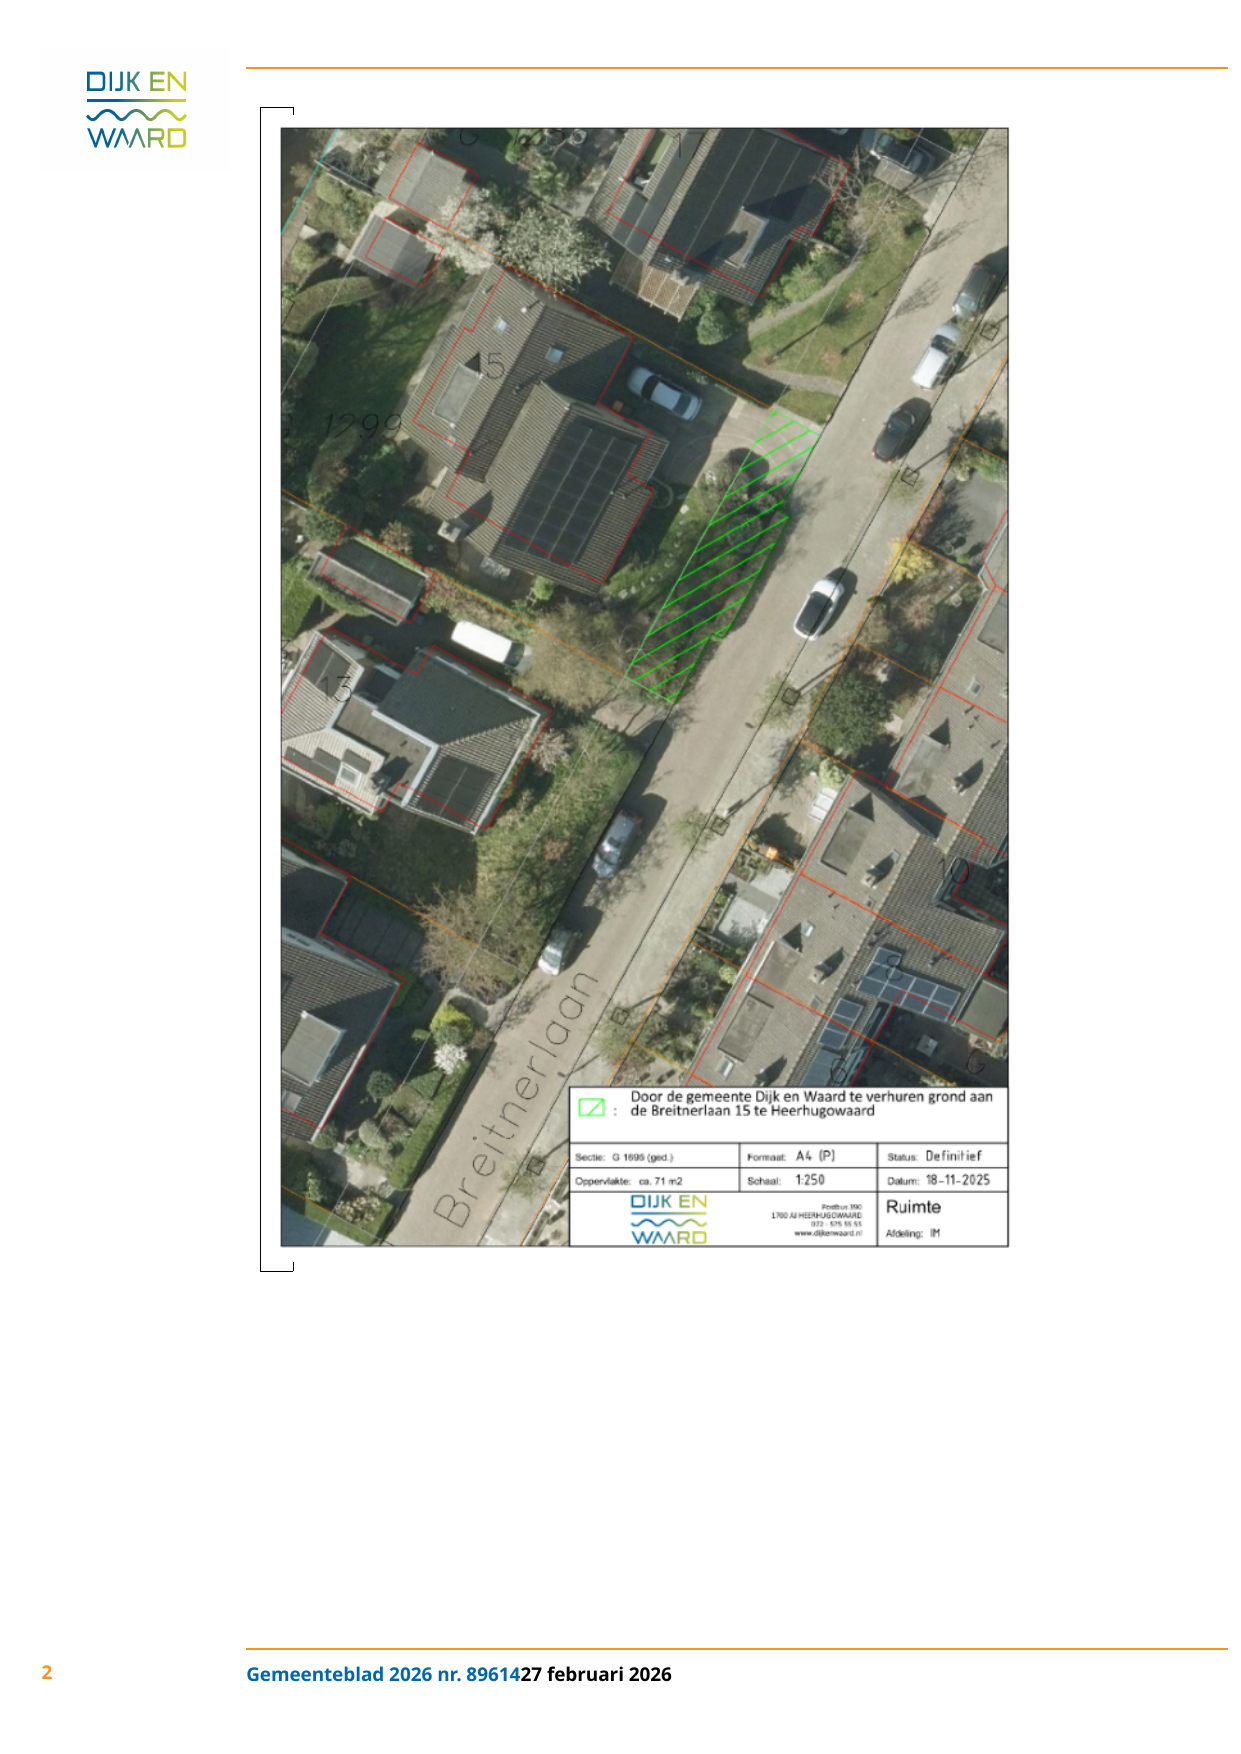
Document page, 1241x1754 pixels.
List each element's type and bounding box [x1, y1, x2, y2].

picture [41, 47, 231, 172]
picture [268, 115, 1037, 1262]
